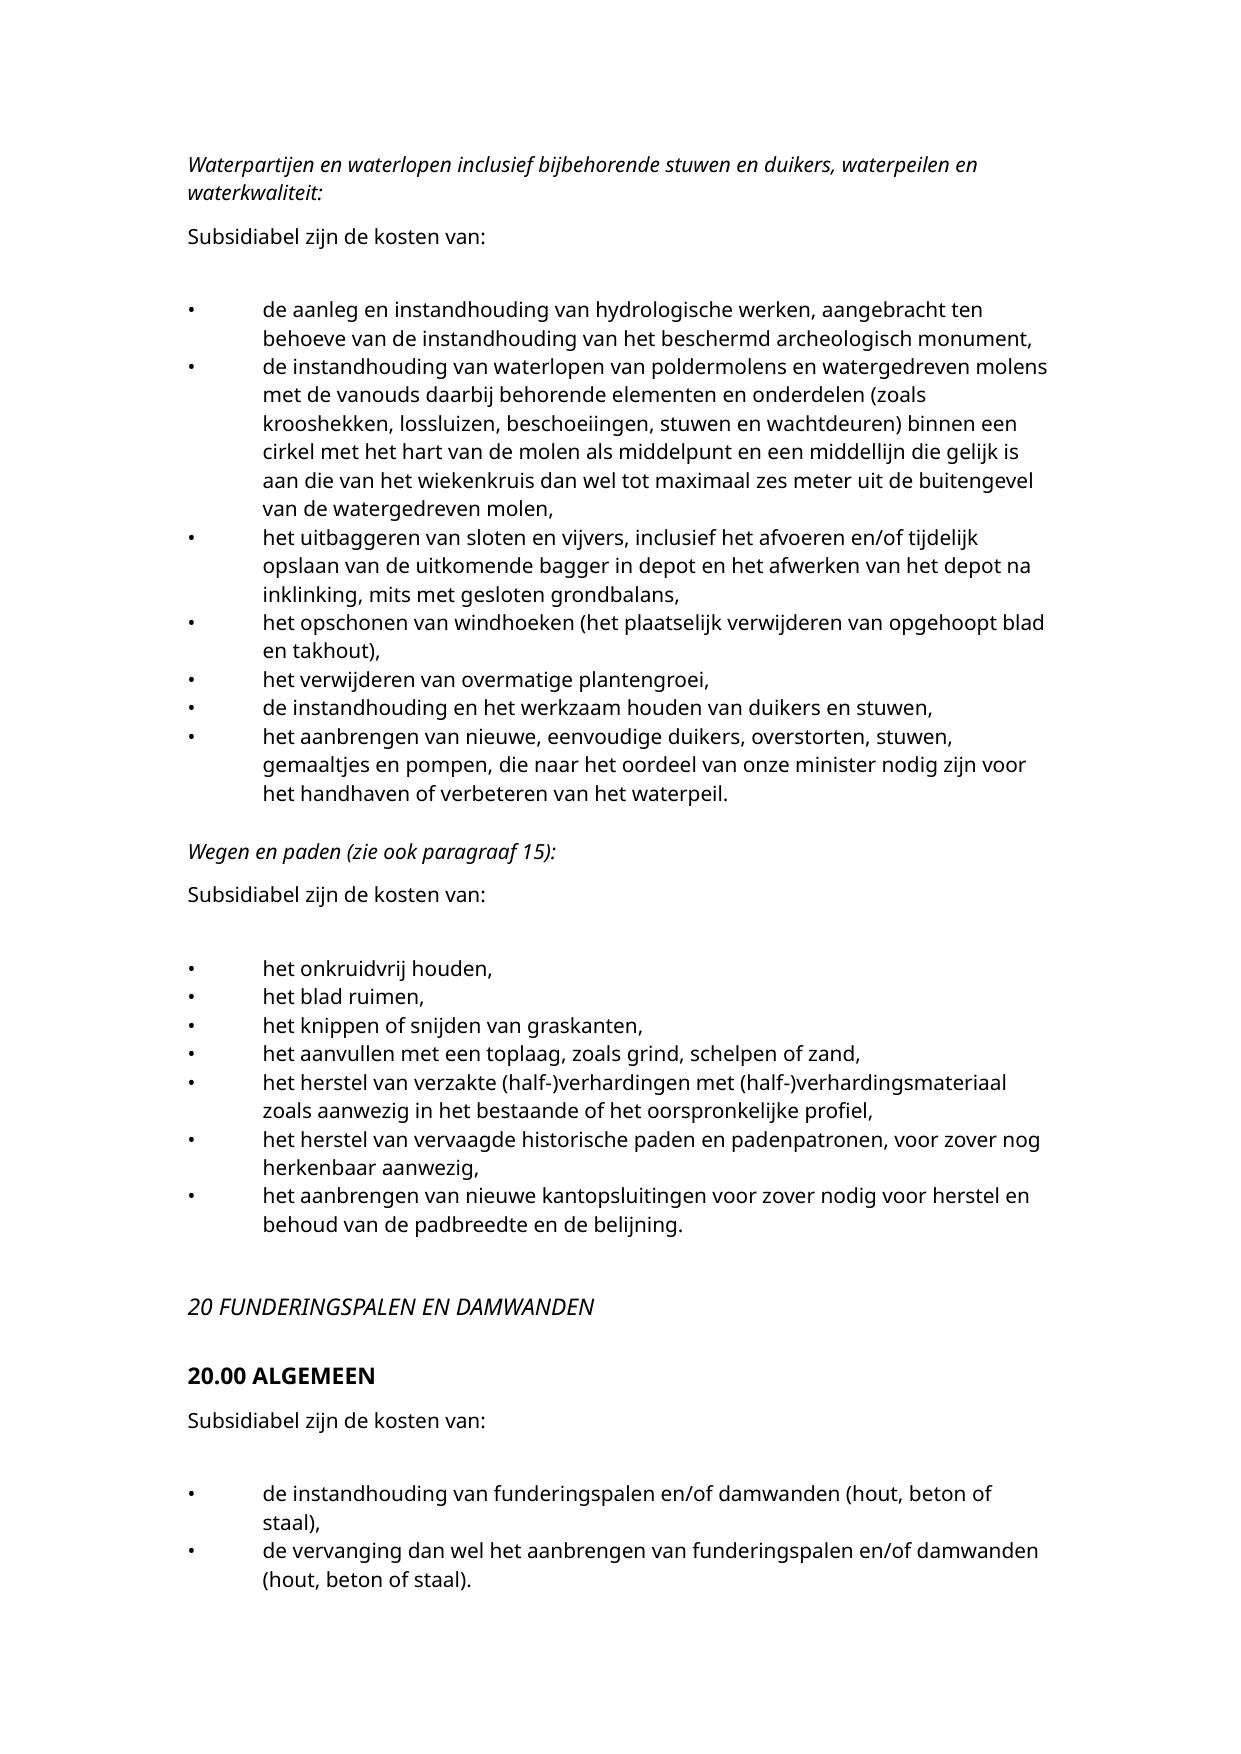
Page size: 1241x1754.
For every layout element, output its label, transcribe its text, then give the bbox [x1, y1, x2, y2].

subtitle 20.00 ALGEMEEN [187, 1360, 1053, 1391]
list de instandhouding van funderingspalen en/of damwanden (hout, beton of staal), [187, 1479, 1053, 1536]
list het onkruidvrij houden, [187, 954, 1053, 982]
list de aanleg en instandhouding van hydrologische werken, aangebracht ten behoeve van de instandhouding van het beschermd archeologisch monument, [187, 295, 1053, 352]
subtitle 20 FUNDERINGSPALEN EN DAMWANDEN [187, 1291, 1053, 1322]
list het knippen of snijden van graskanten, [187, 1011, 1053, 1039]
list het verwijderen van overmatige plantengroei, [187, 665, 1053, 693]
list het opschonen van windhoeken (het plaatselijk verwijderen van opgehoopt blad en takhout), [187, 608, 1053, 665]
list het uitbaggeren van sloten en vijvers, inclusief het afvoeren en/of tijdelijk opslaan van de uitkomende bagger in depot en het afwerken van het depot na inklinking, mits met gesloten grondbalans, [187, 523, 1053, 608]
text Waterpartijen en waterlopen inclusief bijbehorende stuwen en duikers, waterpeilen en waterkwaliteit: [187, 150, 1053, 207]
list de instandhouding en het werkzaam houden van duikers en stuwen, [187, 693, 1053, 722]
list de instandhouding van waterlopen van poldermolens en watergedreven molens met de vanouds daarbij behorende elementen en onderdelen (zoals krooshekken, lossluizen, beschoeiingen, stuwen en wachtdeuren) binnen een cirkel met het hart van de molen als middelpunt en een middellijn die gelijk is aan die van het wiekenkruis dan wel tot maximaal zes meter uit de buitengevel van de watergedreven molen, [187, 352, 1053, 523]
text Wegen en paden (zie ook paragraaf 15): [187, 837, 1053, 866]
list het aanvullen met een toplaag, zoals grind, schelpen of zand, [187, 1039, 1053, 1068]
list de vervanging dan wel het aanbrengen van funderingspalen en/of damwanden (hout, beton of staal). [187, 1536, 1053, 1593]
text Subsidiabel zijn de kosten van: [187, 881, 1053, 909]
list het aanbrengen van nieuwe, eenvoudige duikers, overstorten, stuwen, gemaaltjes en pompen, die naar het oordeel van onze minister nodig zijn voor het handhaven of verbeteren van het waterpeil. [187, 722, 1053, 807]
text Subsidiabel zijn de kosten van: [187, 1406, 1053, 1434]
text Subsidiabel zijn de kosten van: [187, 222, 1053, 250]
list het blad ruimen, [187, 982, 1053, 1011]
list het aanbrengen van nieuwe kantopsluitingen voor zover nodig voor herstel en behoud van de padbreedte en de belijning. [187, 1182, 1053, 1238]
list het herstel van vervaagde historische paden en padenpatronen, voor zover nog herkenbaar aanwezig, [187, 1125, 1053, 1182]
list het herstel van verzakte (half-)verhardingen met (half-)verhardingsmateriaal zoals aanwezig in het bestaande of het oorspronkelijke profiel, [187, 1068, 1053, 1125]
